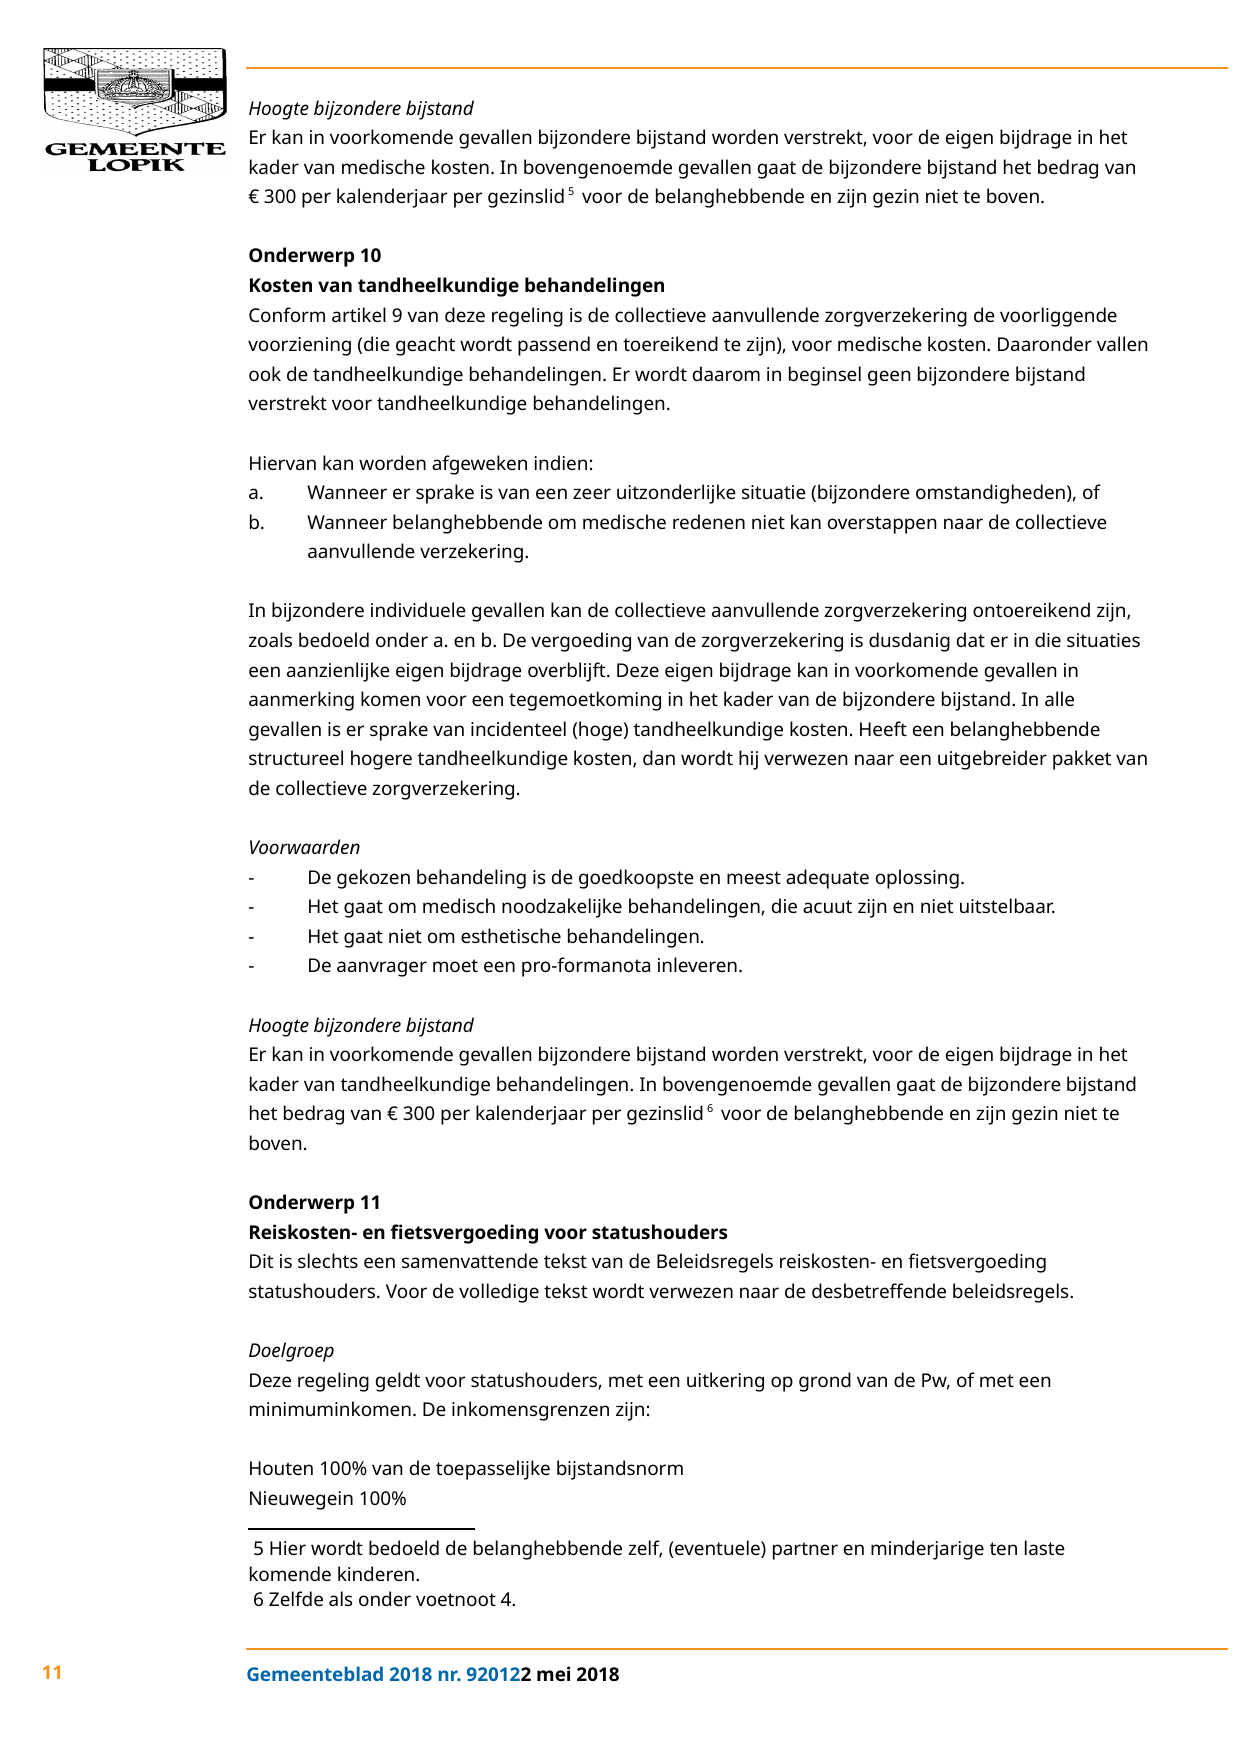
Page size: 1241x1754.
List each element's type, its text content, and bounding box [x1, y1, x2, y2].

text Doelgroep [248, 1337, 1152, 1363]
text Deze regeling geldt voor statushouders, met een uitkering op grond van de Pw, of met een minimuminkomen. De inkomensgrenzen zijn: [248, 1367, 1152, 1422]
text Zelfde als onder voetnoot 4. [248, 1586, 1152, 1612]
list De gekozen behandeling is de goedkoopste en meest adequate oplossing. [248, 864, 1152, 890]
text Voorwaarden [248, 834, 1152, 860]
list Het gaat niet om esthetische behandelingen. [248, 923, 1152, 949]
text Dit is slechts een samenvattende tekst van de Beleidsregels reiskosten- en fietsvergoeding statushouders. Voor de volledige tekst wordt verwezen naar de desbetreffende beleidsregels. [248, 1248, 1152, 1304]
text Hier wordt bedoeld de belanghebbende zelf, (eventuele) partner en minderjarige ten laste komende kinderen. [248, 1535, 1152, 1586]
list Wanneer er sprake is van een zeer uitzonderlijke situatie (bijzondere omstandigheden), of [248, 479, 1152, 505]
text Hoogte bijzondere bijstand [248, 95, 1152, 121]
text Kosten van tandheelkundige behandelingen [248, 272, 1152, 298]
list De aanvrager moet een pro-formanota inleveren. [248, 953, 1152, 978]
text Er kan in voorkomende gevallen bijzondere bijstand worden verstrekt, voor de eigen bijdrage in het kader van medische kosten. In bovengenoemde gevallen gaat de bijzondere bijstand het bedrag van € 300 per kalenderjaar per gezinslid voor de belanghebbende en zijn gezin niet te boven. [248, 124, 1152, 209]
list Het gaat om medisch noodzakelijke behandelingen, die acuut zijn en niet uitstelbaar. [248, 893, 1152, 919]
text Onderwerp 10 [248, 243, 1152, 268]
text Houten 100% van de toepasselijke bijstandsnorm [248, 1456, 1152, 1481]
text In bijzondere individuele gevallen kan de collectieve aanvullende zorgverzekering ontoereikend zijn, zoals bedoeld onder a. en b. De vergoeding van de zorgverzekering is dusdanig dat er in die situaties een aanzienlijke eigen bijdrage overblijft. Deze eigen bijdrage kan in voorkomende gevallen in aanmerking komen voor een tegemoetkoming in het kader van de bijzondere bijstand. In alle gevallen is er sprake van incidenteel (hoge) tandheelkundige kosten. Heeft een belanghebbende structureel hogere tandheelkundige kosten, dan wordt hij verwezen naar een uitgebreider pakket van de collectieve zorgverzekering. [248, 598, 1152, 801]
text Nieuwegein 100% [248, 1485, 1152, 1511]
text Hiervan kan worden afgeweken indien: [248, 450, 1152, 476]
list Wanneer belanghebbende om medische redenen niet kan overstappen naar de collectieve aanvullende verzekering. [248, 509, 1152, 564]
picture [41, 47, 231, 172]
text Er kan in voorkomende gevallen bijzondere bijstand worden verstrekt, voor de eigen bijdrage in het kader van tandheelkundige behandelingen. In bovengenoemde gevallen gaat de bijzondere bijstand het bedrag van € 300 per kalenderjaar per gezinslid voor de belanghebbende en zijn gezin niet te boven. [248, 1041, 1152, 1156]
text Conform artikel 9 van deze regeling is de collectieve aanvullende zorgverzekering de voorliggende voorziening (die geacht wordt passend en toereikend te zijn), voor medische kosten. Daaronder vallen ook de tandheelkundige behandelingen. Er wordt daarom in beginsel geen bijzondere bijstand verstrekt voor tandheelkundige behandelingen. [248, 302, 1152, 416]
text Hoogte bijzondere bijstand [248, 1012, 1152, 1038]
text Onderwerp 11 [248, 1189, 1152, 1215]
text Reiskosten- en fietsvergoeding voor statushouders [248, 1219, 1152, 1245]
